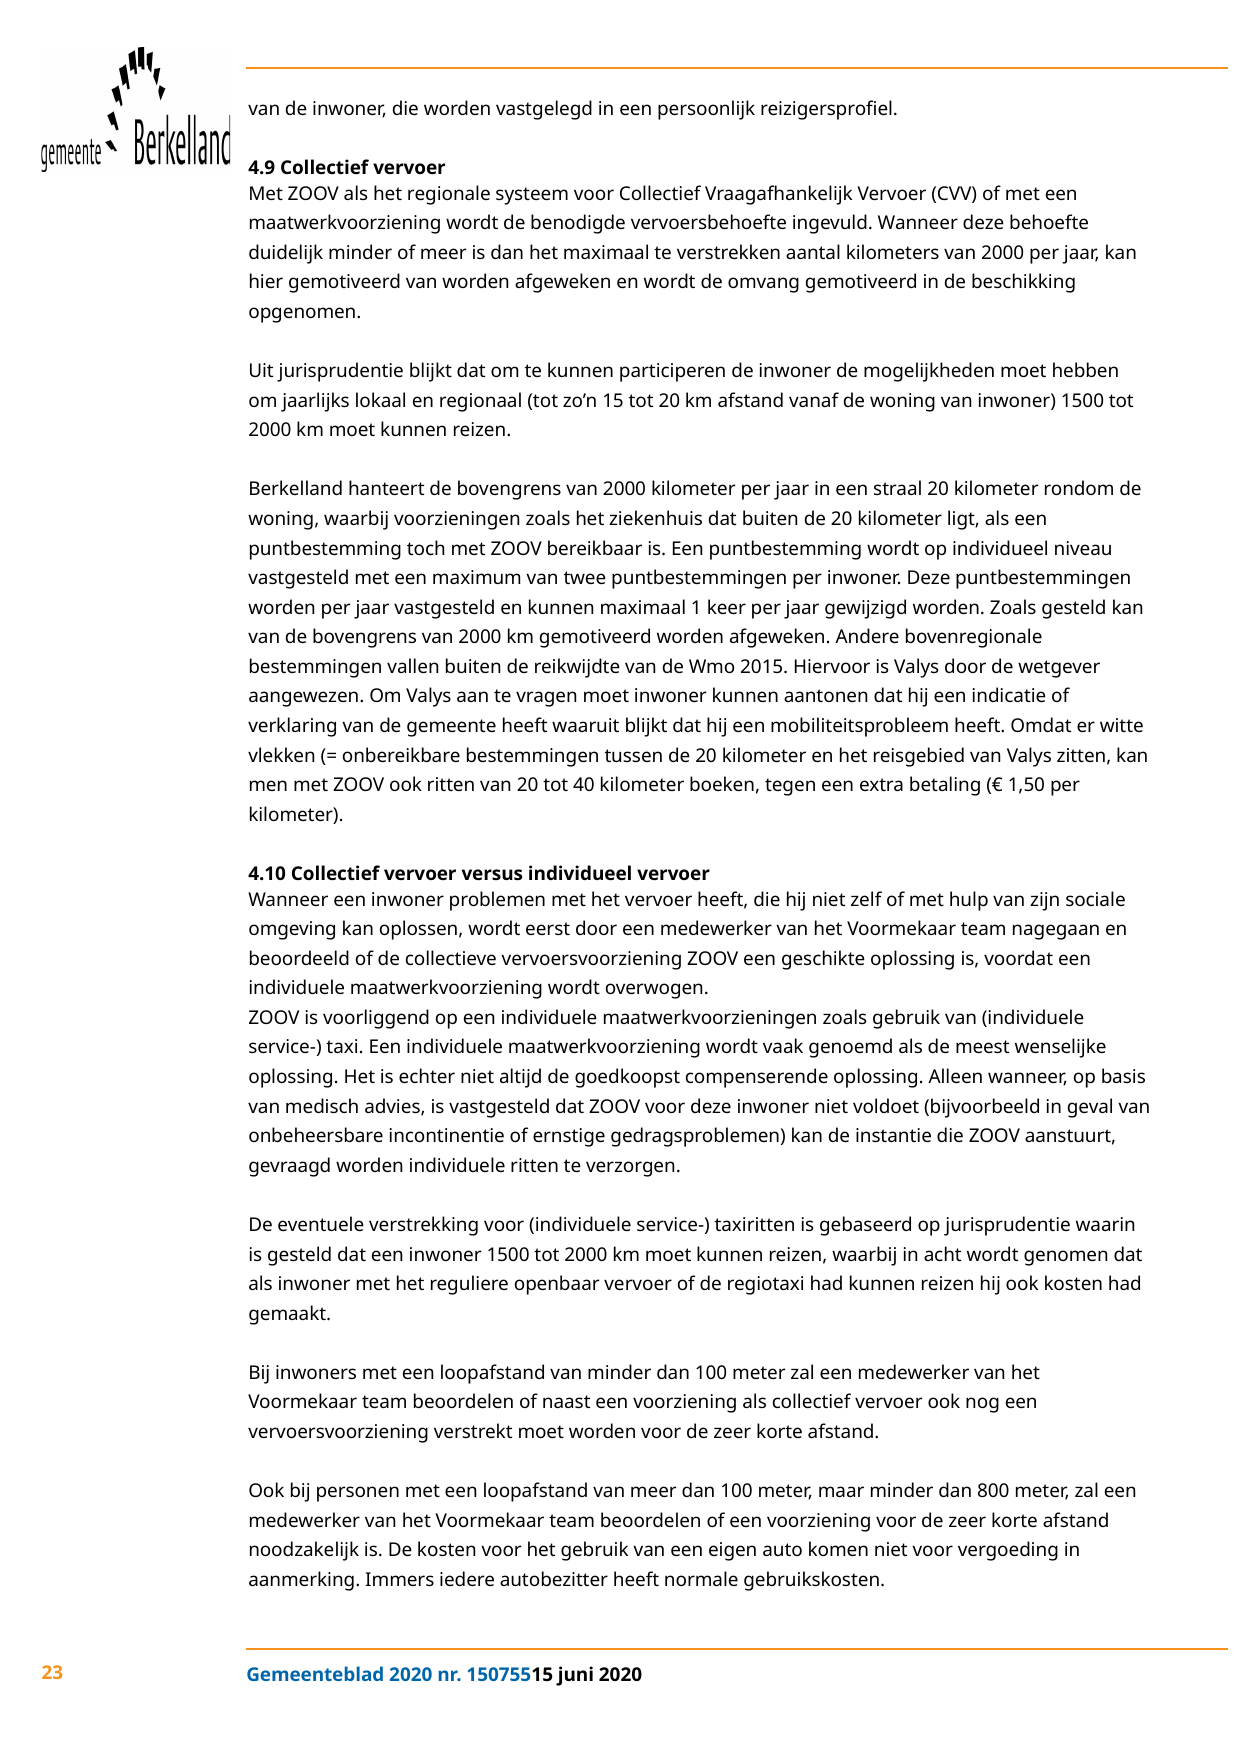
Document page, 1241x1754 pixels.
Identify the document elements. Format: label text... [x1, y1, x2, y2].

text ZOOV is voorliggend op een individuele maatwerkvoorzieningen zoals gebruik van (individuele service-) taxi. Een individuele maatwerkvoorziening wordt vaak genoemd als de meest wenselijke oplossing. Het is echter niet altijd de goedkoopst compenserende oplossing. Alleen wanneer, op basis van medisch advies, is vastgesteld dat ZOOV voor deze inwoner niet voldoet (bijvoorbeeld in geval van onbeheersbare incontinentie of ernstige gedragsproblemen) kan de instantie die ZOOV aanstuurt, gevraagd worden individuele ritten te verzorgen. [248, 1004, 1152, 1178]
text Met ZOOV als het regionale systeem voor Collectief Vraagafhankelijk Vervoer (CVV) of met een maatwerkvoorziening wordt de benodigde vervoersbehoefte ingevuld. Wanneer deze behoefte duidelijk minder of meer is dan het maximaal te verstrekken aantal kilometers van 2000 per jaar, kan hier gemotiveerd van worden afgeweken en wordt de omvang gemotiveerd in de beschikking opgenomen. [248, 180, 1152, 324]
text Uit jurisprudentie blijkt dat om te kunnen participeren de inwoner de mogelijkheden moet hebben om jaarlijks lokaal en regionaal (tot zo’n 15 tot 20 km afstand vanaf de woning van inwoner) 1500 tot 2000 km moet kunnen reizen. [248, 357, 1152, 442]
text Berkelland hanteert de bovengrens van 2000 kilometer per jaar in een straal 20 kilometer rondom de woning, waarbij voorzieningen zoals het ziekenhuis dat buiten de 20 kilometer ligt, als een puntbestemming toch met ZOOV bereikbaar is. Een puntbestemming wordt op individueel niveau vastgesteld met een maximum van twee puntbestemmingen per inwoner. Deze puntbestemmingen worden per jaar vastgesteld en kunnen maximaal 1 keer per jaar gewijzigd worden. Zoals gesteld kan van de bovengrens van 2000 km gemotiveerd worden afgeweken. Andere bovenregionale bestemmingen vallen buiten de reikwijdte van de Wmo 2015. Hiervoor is Valys door de wetgever aangewezen. Om Valys aan te vragen moet inwoner kunnen aantonen dat hij een indicatie of verklaring van de gemeente heeft waaruit blijkt dat hij een mobiliteitsprobleem heeft. Omdat er witte vlekken (= onbereikbare bestemmingen tussen de 20 kilometer en het reisgebied van Valys zitten, kan men met ZOOV ook ritten van 20 tot 40 kilometer boeken, tegen een extra betaling (€ 1,50 per kilometer). [248, 476, 1152, 827]
picture [41, 47, 231, 172]
text van de inwoner, die worden vastgelegd in een persoonlijk reizigersprofiel. [248, 95, 1152, 121]
text Ook bij personen met een loopafstand van meer dan 100 meter, maar minder dan 800 meter, zal een medewerker van het Voormekaar team beoordelen of een voorziening voor de zeer korte afstand noodzakelijk is. De kosten voor het gebruik van een eigen auto komen niet voor vergoeding in aanmerking. Immers iedere autobezitter heeft normale gebruikskosten. [248, 1477, 1152, 1592]
text De eventuele verstrekking voor (individuele service-) taxiritten is gebaseerd op jurisprudentie waarin is gesteld dat een inwoner 1500 tot 2000 km moet kunnen reizen, waarbij in acht wordt genomen dat als inwoner met het reguliere openbaar vervoer of de regiotaxi had kunnen reizen hij ook kosten had gemaakt. [248, 1211, 1152, 1326]
text Wanneer een inwoner problemen met het vervoer heeft, die hij niet zelf of met hulp van zijn sociale omgeving kan oplossen, wordt eerst door een medewerker van het Voormekaar team nagegaan en beoordeeld of de collectieve vervoersvoorziening ZOOV een geschikte oplossing is, voordat een individuele maatwerkvoorziening wordt overwogen. [248, 886, 1152, 1000]
text 4.9 Collectief vervoer [248, 154, 1152, 180]
text 4.10 Collectief vervoer versus individueel vervoer [248, 860, 1152, 886]
text Bij inwoners met een loopafstand van minder dan 100 meter zal een medewerker van het Voormekaar team beoordelen of naast een voorziening als collectief vervoer ook nog een vervoersvoorziening verstrekt moet worden voor de zeer korte afstand. [248, 1359, 1152, 1444]
